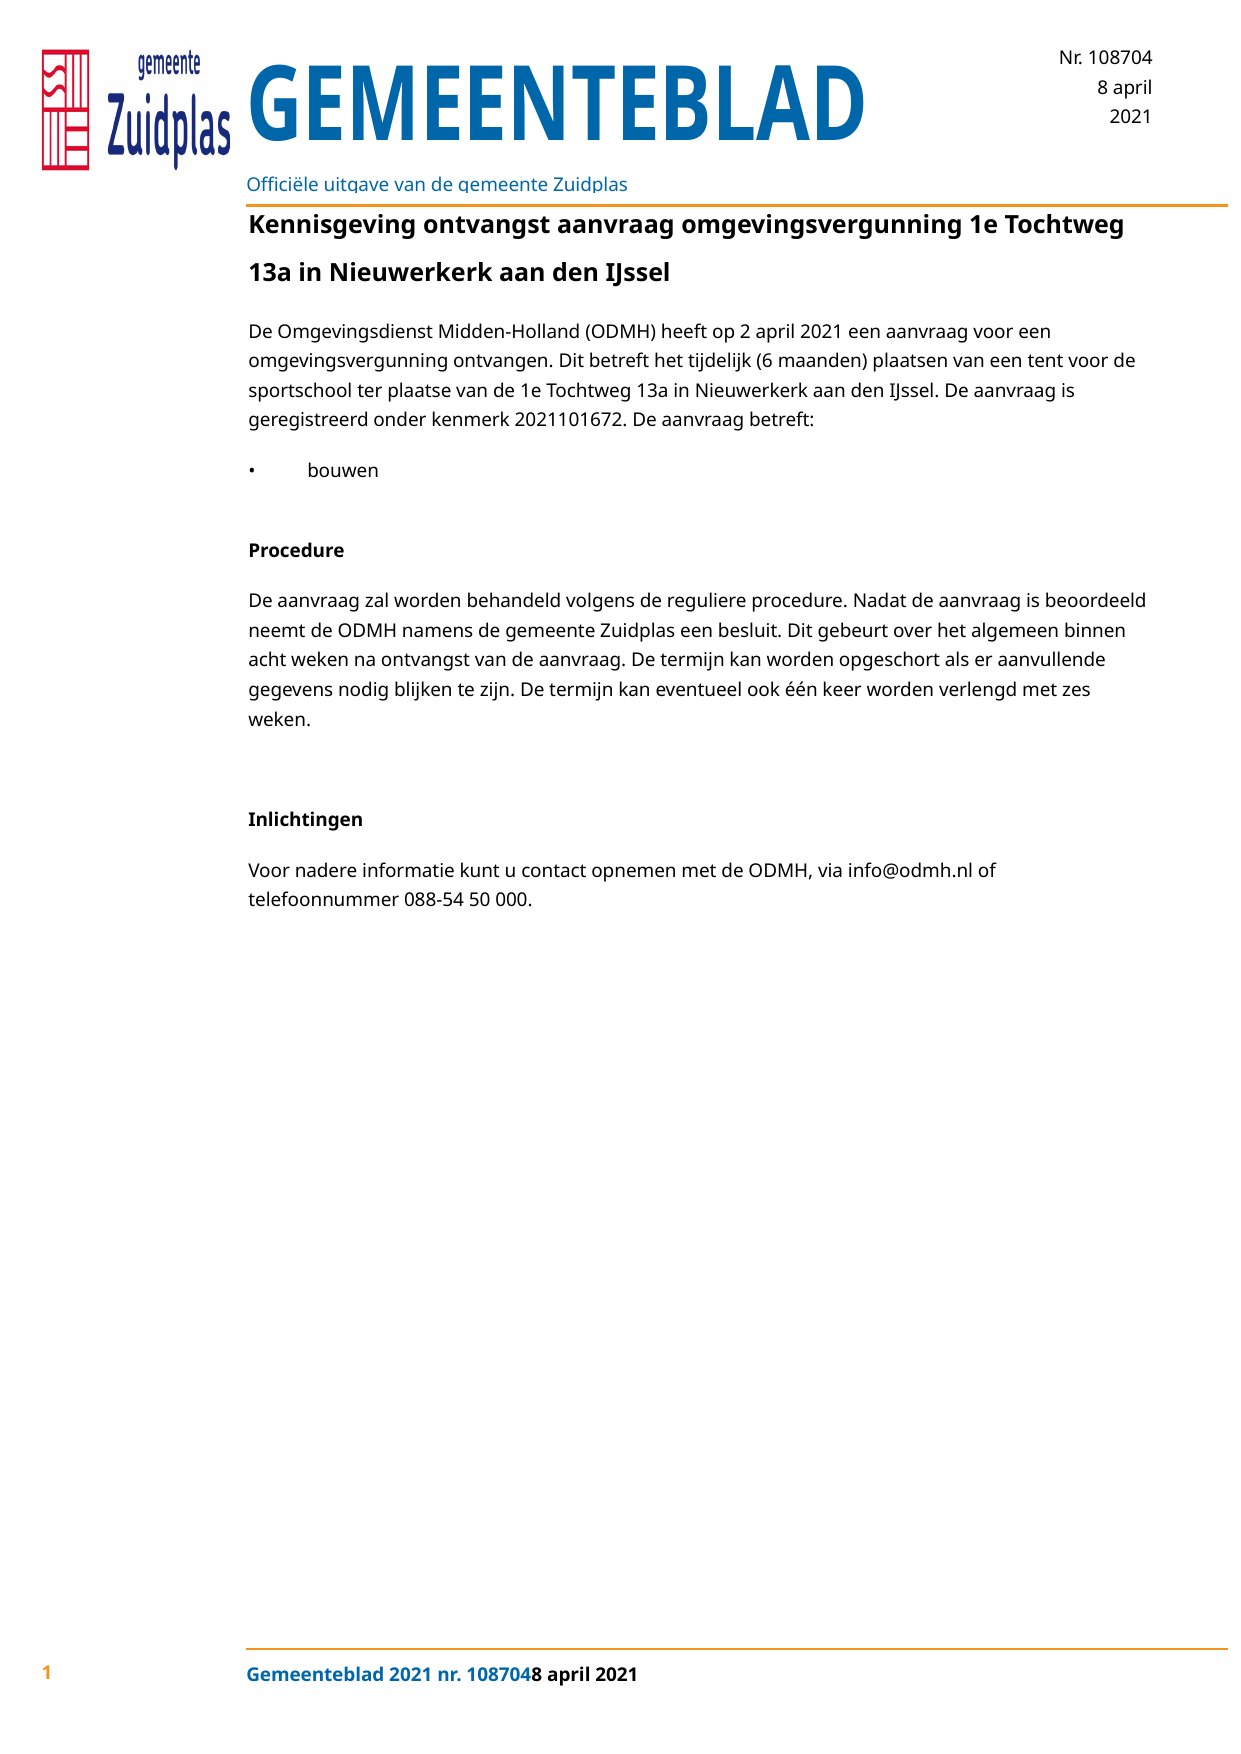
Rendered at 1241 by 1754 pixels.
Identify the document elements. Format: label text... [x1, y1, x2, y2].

text Inlichtingen [248, 807, 1152, 832]
text De aanvraag zal worden behandeld volgens de reguliere procedure. Nadat de aanvraag is beoordeeld neemt de ODMH namens de gemeente Zuidplas een besluit. Dit gebeurt over het algemeen binnen acht weken na ontvangst van de aanvraag. De termijn kan worden opgeschort als er aanvullende gegevens nodig blijken te zijn. De termijn kan eventueel ook één keer worden verlengd met zes weken. [248, 587, 1152, 732]
text De Omgevingsdienst Midden-Holland (ODMH) heeft op 2 april 2021 een aanvraag voor een omgevingsvergunning ontvangen. Dit betreft het tijdelijk (6 maanden) plaatsen van een tent voor de sportschool ter plaatse van de 1e Tochtweg 13a in Nieuwerkerk aan den IJssel. De aanvraag is geregistreerd onder kenmerk 2021101672. De aanvraag betreft: [248, 318, 1152, 432]
text Procedure [248, 537, 1152, 563]
list bouwen [248, 457, 1152, 483]
picture [41, 47, 231, 172]
text Kennisgeving ontvangst aanvraag omgevingsvergunning 1e Tochtweg 13a in Nieuwerkerk aan den IJssel [248, 207, 1152, 288]
text Voor nadere informatie kunt u contact opnemen met de ODMH, via info@odmh.nl of telefoonnummer 088-54 50 000. [248, 857, 1152, 912]
